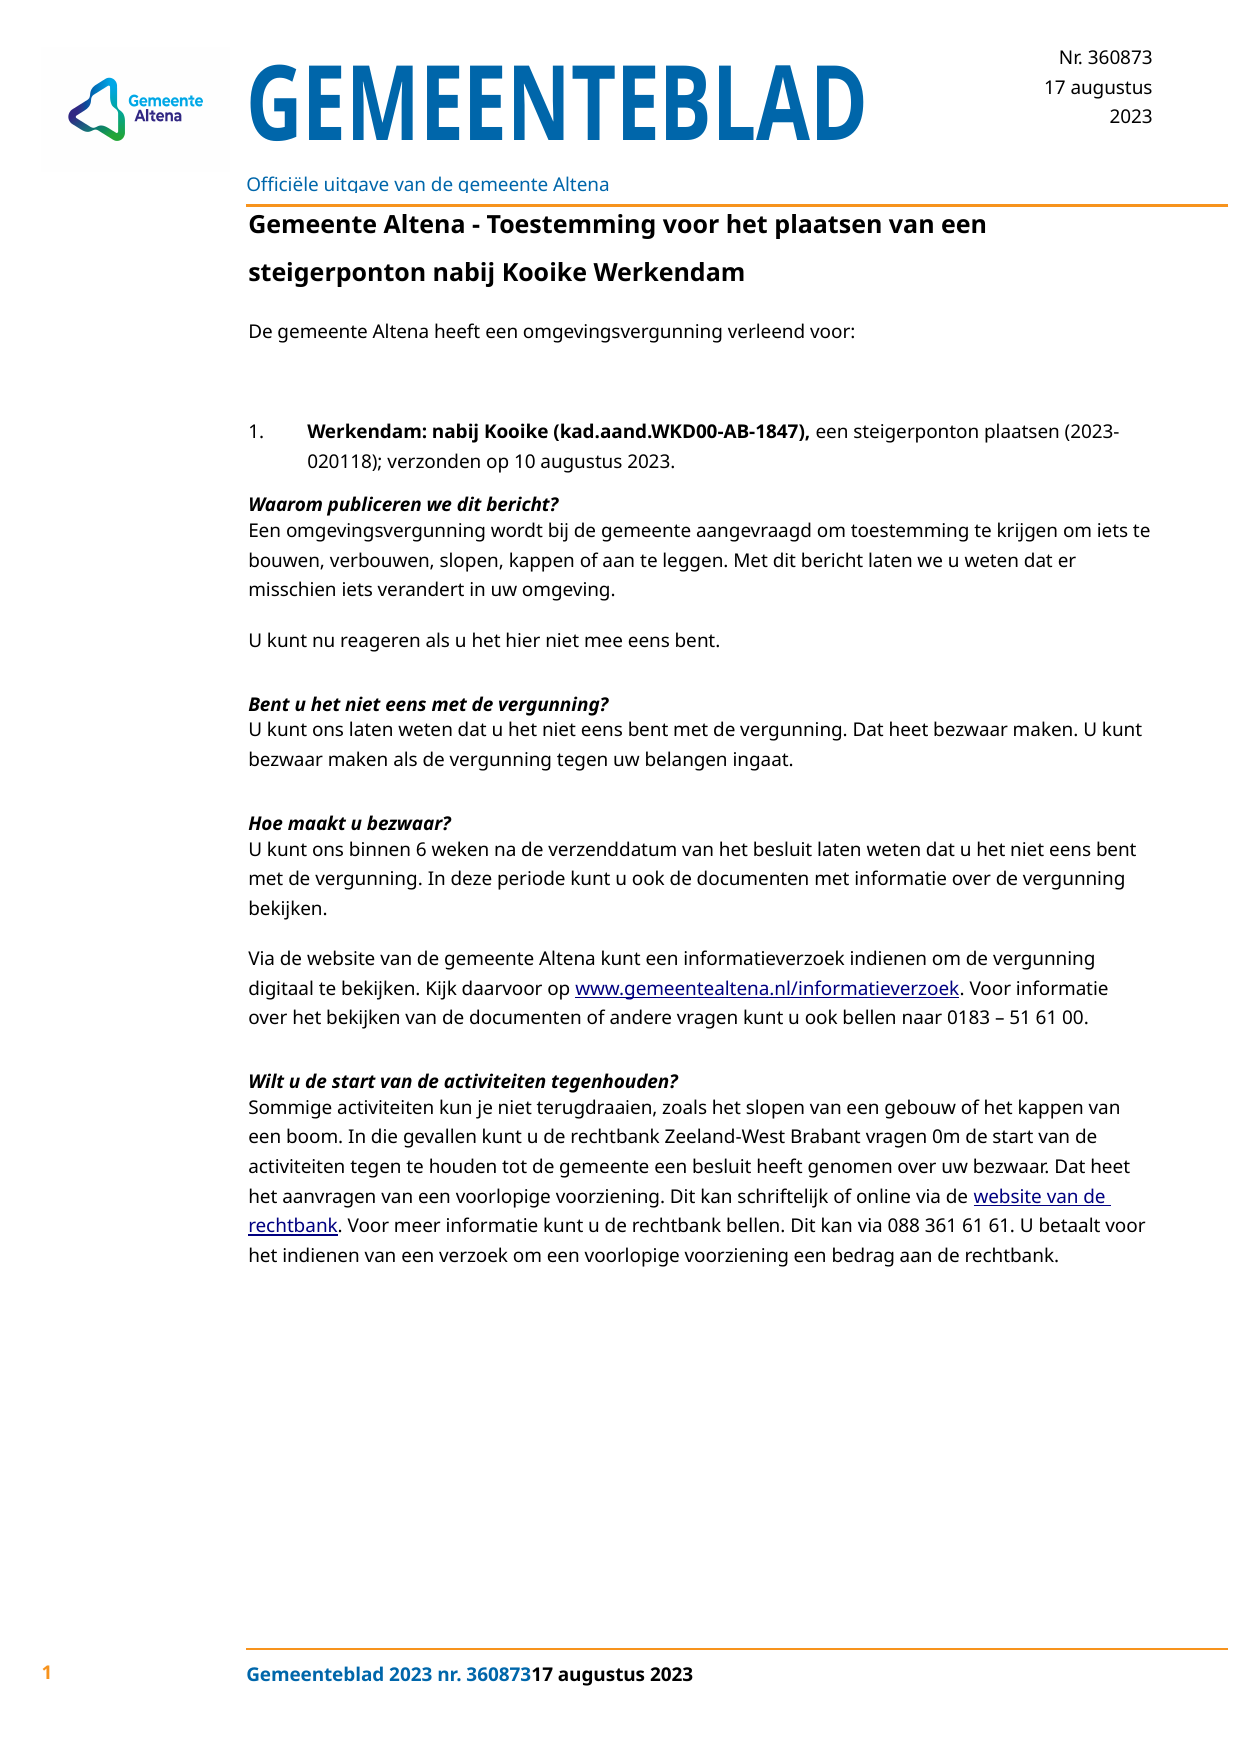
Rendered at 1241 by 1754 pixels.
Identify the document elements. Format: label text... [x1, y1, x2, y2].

picture [41, 47, 231, 172]
text U kunt ons binnen 6 weken na de verzenddatum van het besluit laten weten dat u het niet eens bent met de vergunning. In deze periode kunt u ook de documenten met informatie over de vergunning bekijken. [248, 836, 1152, 921]
text Waarom publiceren we dit bericht? [248, 491, 1152, 517]
text De gemeente Altena heeft een omgevingsvergunning verleend voor: [248, 318, 1152, 344]
text Via de website van de gemeente Altena kunt een informatieverzoek indienen om de vergunning digitaal te bekijken. Kijk daarvoor op www.gemeentealtena.nl/informatieverzoek. Voor informatie over het bekijken van de documenten of andere vragen kunt u ook bellen naar 0183 – 51 61 00. [248, 945, 1152, 1030]
text Gemeente Altena - Toestemming voor het plaatsen van een steigerponton nabij Kooike Werkendam [248, 207, 1152, 288]
text Wilt u de start van de activiteiten tegenhouden? [248, 1068, 1152, 1094]
list Werkendam: nabij Kooike (kad.aand.WKD00-AB-1847), een steigerponton plaatsen (2023-020118); verzonden op 10 augustus 2023. [248, 419, 1152, 474]
text Hoe maakt u bezwaar? [248, 810, 1152, 836]
text Bent u het niet eens met de vergunning? [248, 691, 1152, 716]
text U kunt ons laten weten dat u het niet eens bent met de vergunning. Dat heet bezwaar maken. U kunt bezwaar maken als de vergunning tegen uw belangen ingaat. [248, 716, 1152, 772]
text Sommige activiteiten kun je niet terugdraaien, zoals het slopen van een gebouw of het kappen van een boom. In die gevallen kunt u de rechtbank Zeeland-West Brabant vragen 0m de start van de activiteiten tegen te houden tot de gemeente een besluit heeft genomen over uw bezwaar. Dat heet het aanvragen van een voorlopige voorziening. Dit kan schriftelijk of online via de website van de rechtbank. Voor meer informatie kunt u de rechtbank bellen. Dit kan via 088 361 61 61. U betaalt voor het indienen van een verzoek om een voorlopige voorziening een bedrag aan de rechtbank. [248, 1094, 1152, 1268]
text U kunt nu reageren als u het hier niet mee eens bent. [248, 627, 1152, 652]
text Een omgevingsvergunning wordt bij de gemeente aangevraagd om toestemming te krijgen om iets te bouwen, verbouwen, slopen, kappen of aan te leggen. Met dit bericht laten we u weten dat er misschien iets verandert in uw omgeving. [248, 517, 1152, 602]
